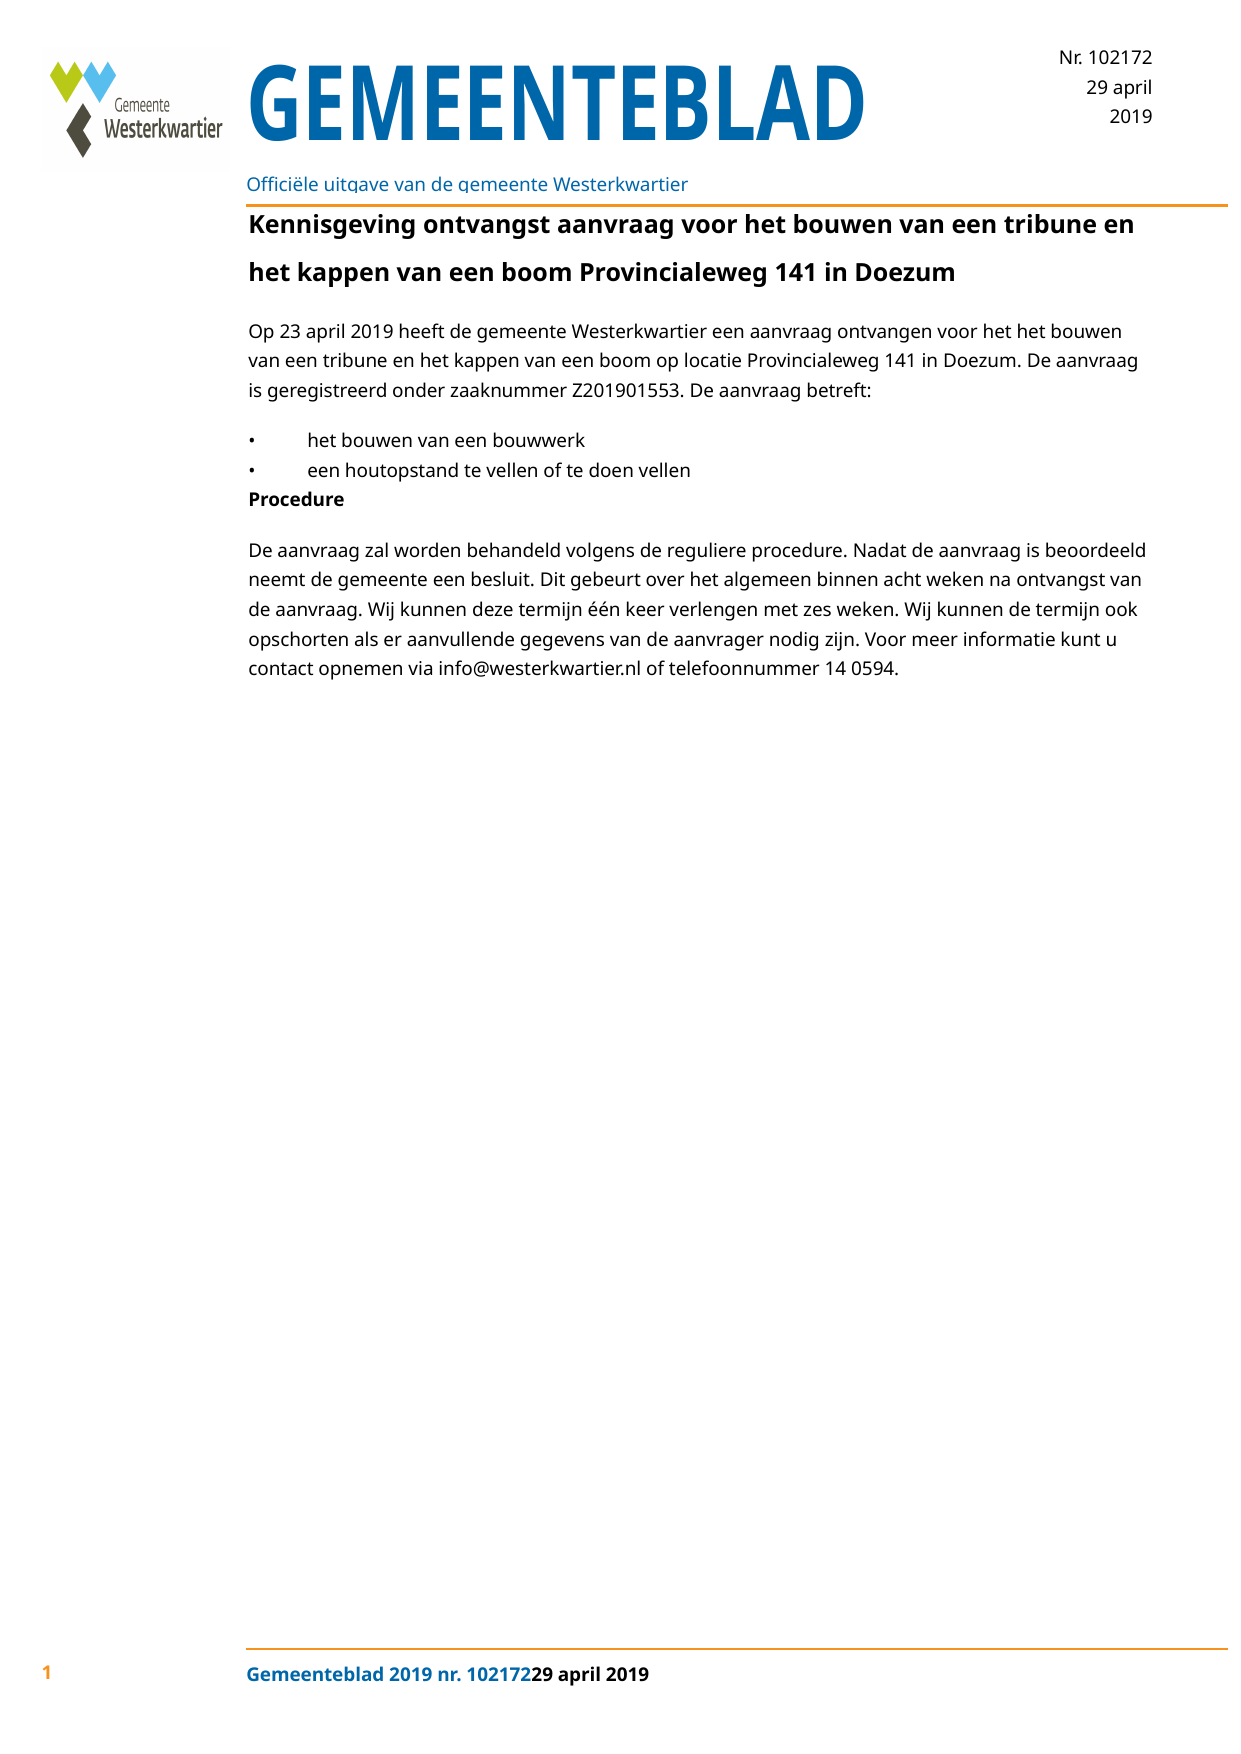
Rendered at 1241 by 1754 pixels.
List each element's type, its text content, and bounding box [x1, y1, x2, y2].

text De aanvraag zal worden behandeld volgens de reguliere procedure. Nadat de aanvraag is beoordeeld neemt de gemeente een besluit. Dit gebeurt over het algemeen binnen acht weken na ontvangst van de aanvraag. Wij kunnen deze termijn één keer verlengen met zes weken. Wij kunnen de termijn ook opschorten als er aanvullende gegevens van de aanvrager nodig zijn. Voor meer informatie kunt u contact opnemen via info@westerkwartier.nl of telefoonnummer 14 0594. [248, 537, 1152, 681]
text Procedure [248, 487, 1152, 512]
list het bouwen van een bouwwerk [248, 427, 1152, 453]
list een houtopstand te vellen of te doen vellen [248, 457, 1152, 483]
text Op 23 april 2019 heeft de gemeente Westerkwartier een aanvraag ontvangen voor het het bouwen van een tribune en het kappen van een boom op locatie Provincialeweg 141 in Doezum. De aanvraag is geregistreerd onder zaaknummer Z201901553. De aanvraag betreft: [248, 318, 1152, 403]
text Kennisgeving ontvangst aanvraag voor het bouwen van een tribune en het kappen van een boom Provincialeweg 141 in Doezum [248, 207, 1152, 288]
picture [41, 47, 231, 172]
